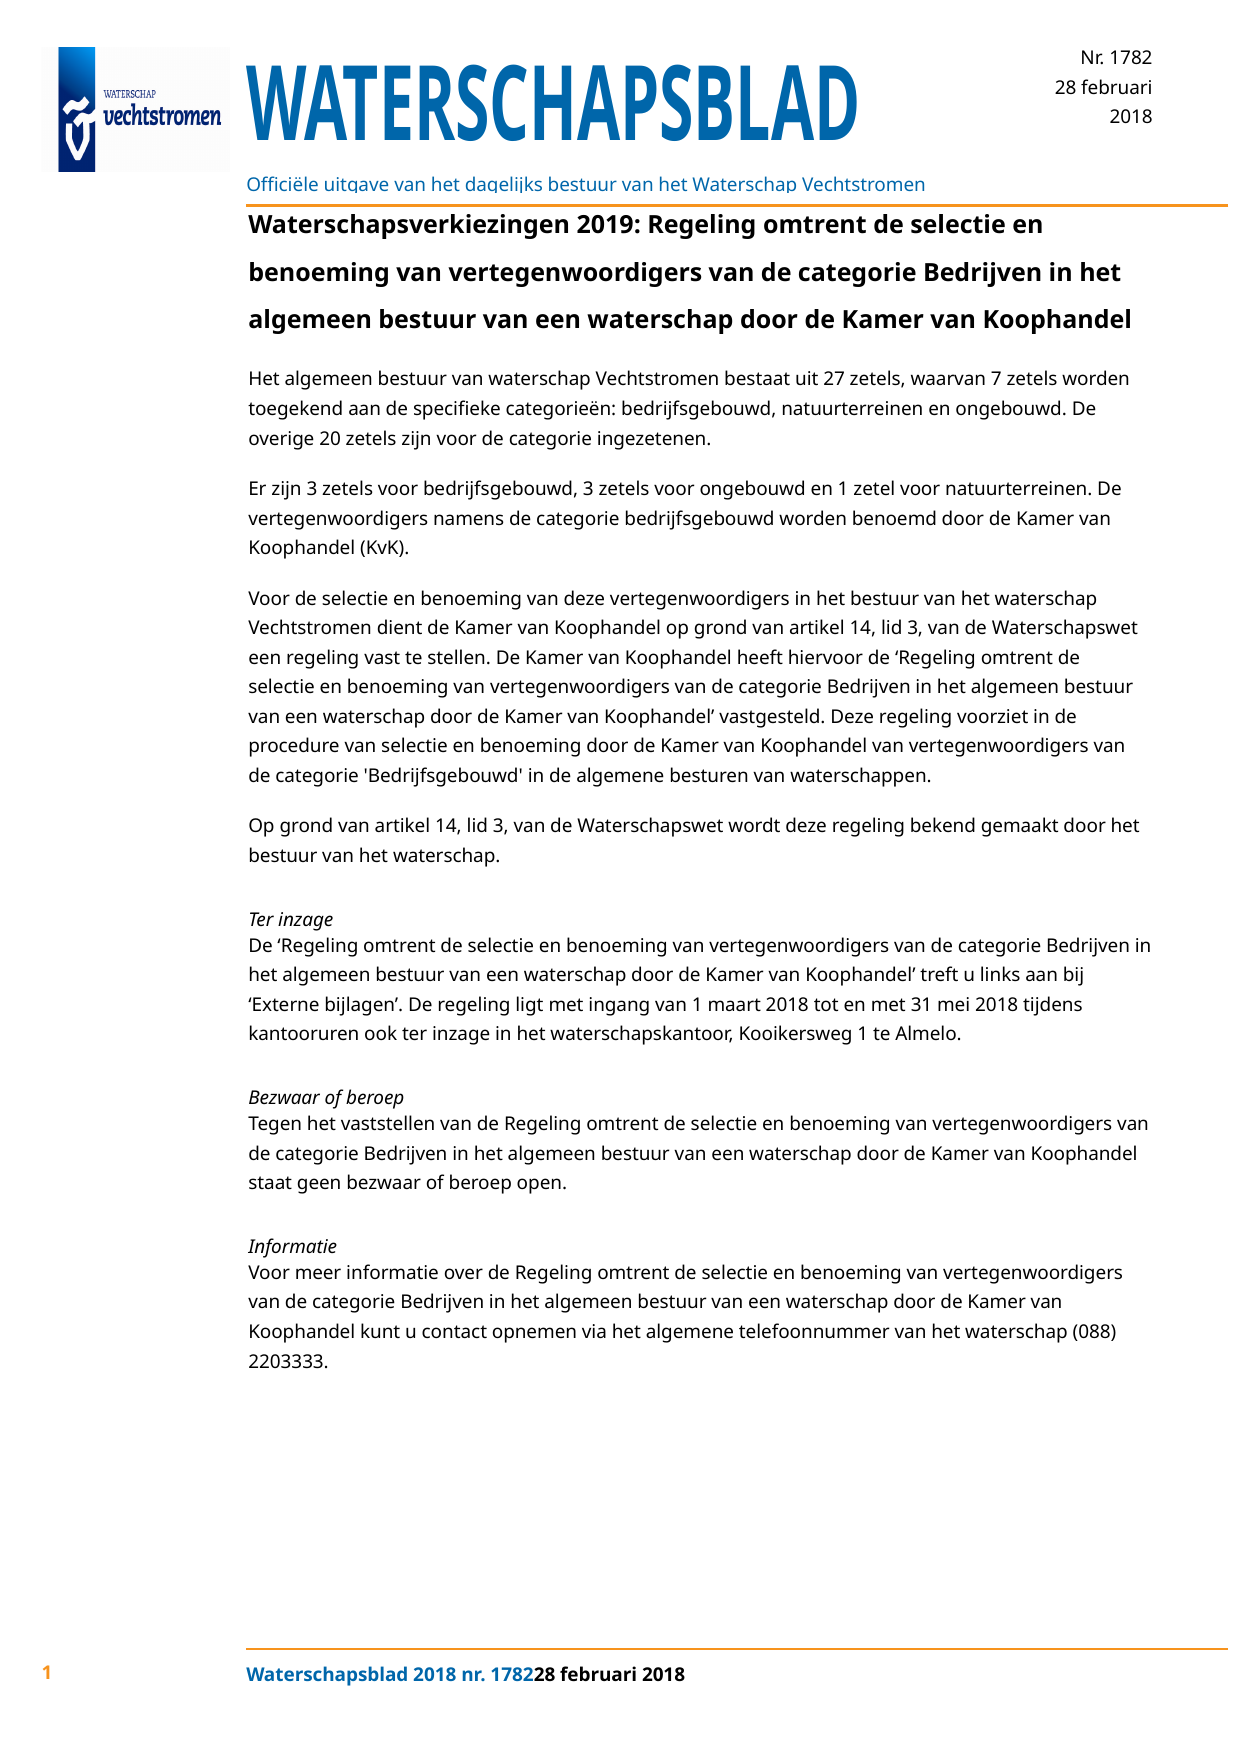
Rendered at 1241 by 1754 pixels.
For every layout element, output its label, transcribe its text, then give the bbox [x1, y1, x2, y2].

text Bezwaar of beroep [248, 1084, 1152, 1110]
text Op grond van artikel 14, lid 3, van de Waterschapswet wordt deze regeling bekend gemaakt door het bestuur van het waterschap. [248, 813, 1152, 868]
picture [41, 47, 231, 172]
text De ‘Regeling omtrent de selectie en benoeming van vertegenwoordigers van de categorie Bedrijven in het algemeen bestuur van een waterschap door de Kamer van Koophandel’ treft u links aan bij ‘Externe bijlagen’. De regeling ligt met ingang van 1 maart 2018 tot en met 31 mei 2018 tijdens kantooruren ook ter inzage in het waterschapskantoor, Kooikersweg 1 te Almelo. [248, 932, 1152, 1046]
text Tegen het vaststellen van de Regeling omtrent de selectie en benoeming van vertegenwoordigers van de categorie Bedrijven in het algemeen bestuur van een waterschap door de Kamer van Koophandel staat geen bezwaar of beroep open. [248, 1110, 1152, 1195]
text Er zijn 3 zetels voor bedrijfsgebouwd, 3 zetels voor ongebouwd en 1 zetel voor natuurterreinen. De vertegenwoordigers namens de categorie bedrijfsgebouwd worden benoemd door de Kamer van Koophandel (KvK). [248, 475, 1152, 560]
text Voor meer informatie over de Regeling omtrent de selectie en benoeming van vertegenwoordigers van de categorie Bedrijven in het algemeen bestuur van een waterschap door de Kamer van Koophandel kunt u contact opnemen via het algemene telefoonnummer van het waterschap (088) 2203333. [248, 1259, 1152, 1374]
text Ter inzage [248, 906, 1152, 932]
text Informatie [248, 1233, 1152, 1259]
text Voor de selectie en benoeming van deze vertegenwoordigers in het bestuur van het waterschap Vechtstromen dient de Kamer van Koophandel op grond van artikel 14, lid 3, van de Waterschapswet een regeling vast te stellen. De Kamer van Koophandel heeft hiervoor de ‘Regeling omtrent de selectie en benoeming van vertegenwoordigers van de categorie Bedrijven in het algemeen bestuur van een waterschap door de Kamer van Koophandel’ vastgesteld. Deze regeling voorziet in de procedure van selectie en benoeming door de Kamer van Koophandel van vertegenwoordigers van de categorie 'Bedrijfsgebouwd' in de algemene besturen van waterschappen. [248, 585, 1152, 788]
text Waterschapsverkiezingen 2019: Regeling omtrent de selectie en benoeming van vertegenwoordigers van de categorie Bedrijven in het algemeen bestuur van een waterschap door de Kamer van Koophandel [248, 207, 1152, 336]
text Het algemeen bestuur van waterschap Vechtstromen bestaat uit 27 zetels, waarvan 7 zetels worden toegekend aan de specifieke categorieën: bedrijfsgebouwd, natuurterreinen en ongebouwd. De overige 20 zetels zijn voor de categorie ingezetenen. [248, 366, 1152, 450]
